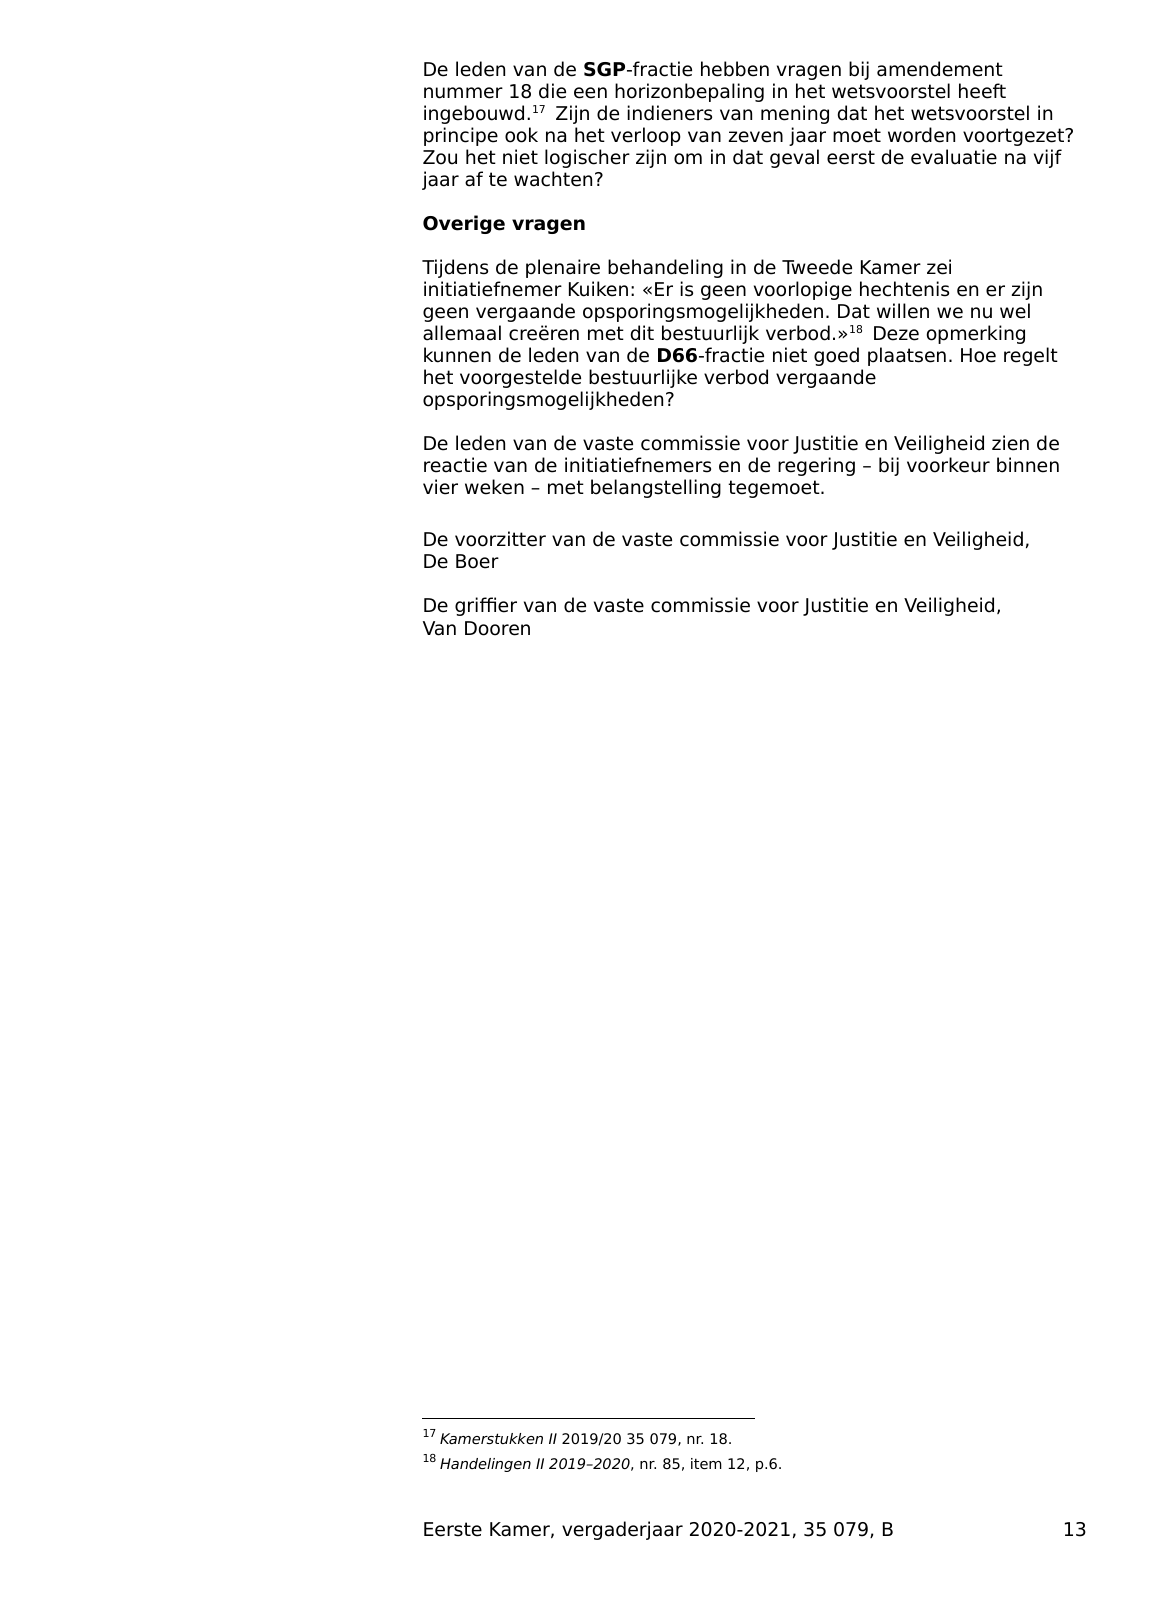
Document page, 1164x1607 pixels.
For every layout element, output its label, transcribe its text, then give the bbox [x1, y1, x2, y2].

text De leden van de SGP-fractie hebben vragen bij amendement nummer 18 die een horizonbepaling in het wetsvoorstel heeft ingebouwd. Zijn de indieners van mening dat het wetsvoorstel in principe ook na het verloop van zeven jaar moet worden voortgezet? Zou het niet logischer zijn om in dat geval eerst de evaluatie na vijf jaar af te wachten? [422, 59, 1087, 191]
text Tijdens de plenaire behandeling in de Tweede Kamer zei initiatiefnemer Kuiken: «Er is geen voorlopige hechtenis en er zijn geen vergaande opsporingsmogelijkheden. Dat willen we nu wel allemaal creëren met dit bestuurlijk verbod.» Deze opmerking kunnen de leden van de D66-fractie niet goed plaatsen. Hoe regelt het voorgestelde bestuurlijke verbod vergaande opsporingsmogelijkheden? [422, 257, 1087, 411]
text Kamerstukken II 2019/20 35 079, nr. 18. [422, 1427, 1087, 1449]
subtitle Overige vragen [422, 213, 1087, 235]
text De voorzitter van de vaste commissie voor Justitie en Veiligheid, De Boer [422, 529, 1087, 573]
text De griffier van de vaste commissie voor Justitie en Veiligheid, Van Dooren [422, 595, 1087, 639]
text De leden van de vaste commissie voor Justitie en Veiligheid zien de reactie van de initiatiefnemers en de regering – bij voorkeur binnen vier weken – met belangstelling tegemoet. [422, 433, 1087, 499]
text Handelingen II 2019–2020, nr. 85, item 12, p.6. [422, 1452, 1087, 1474]
